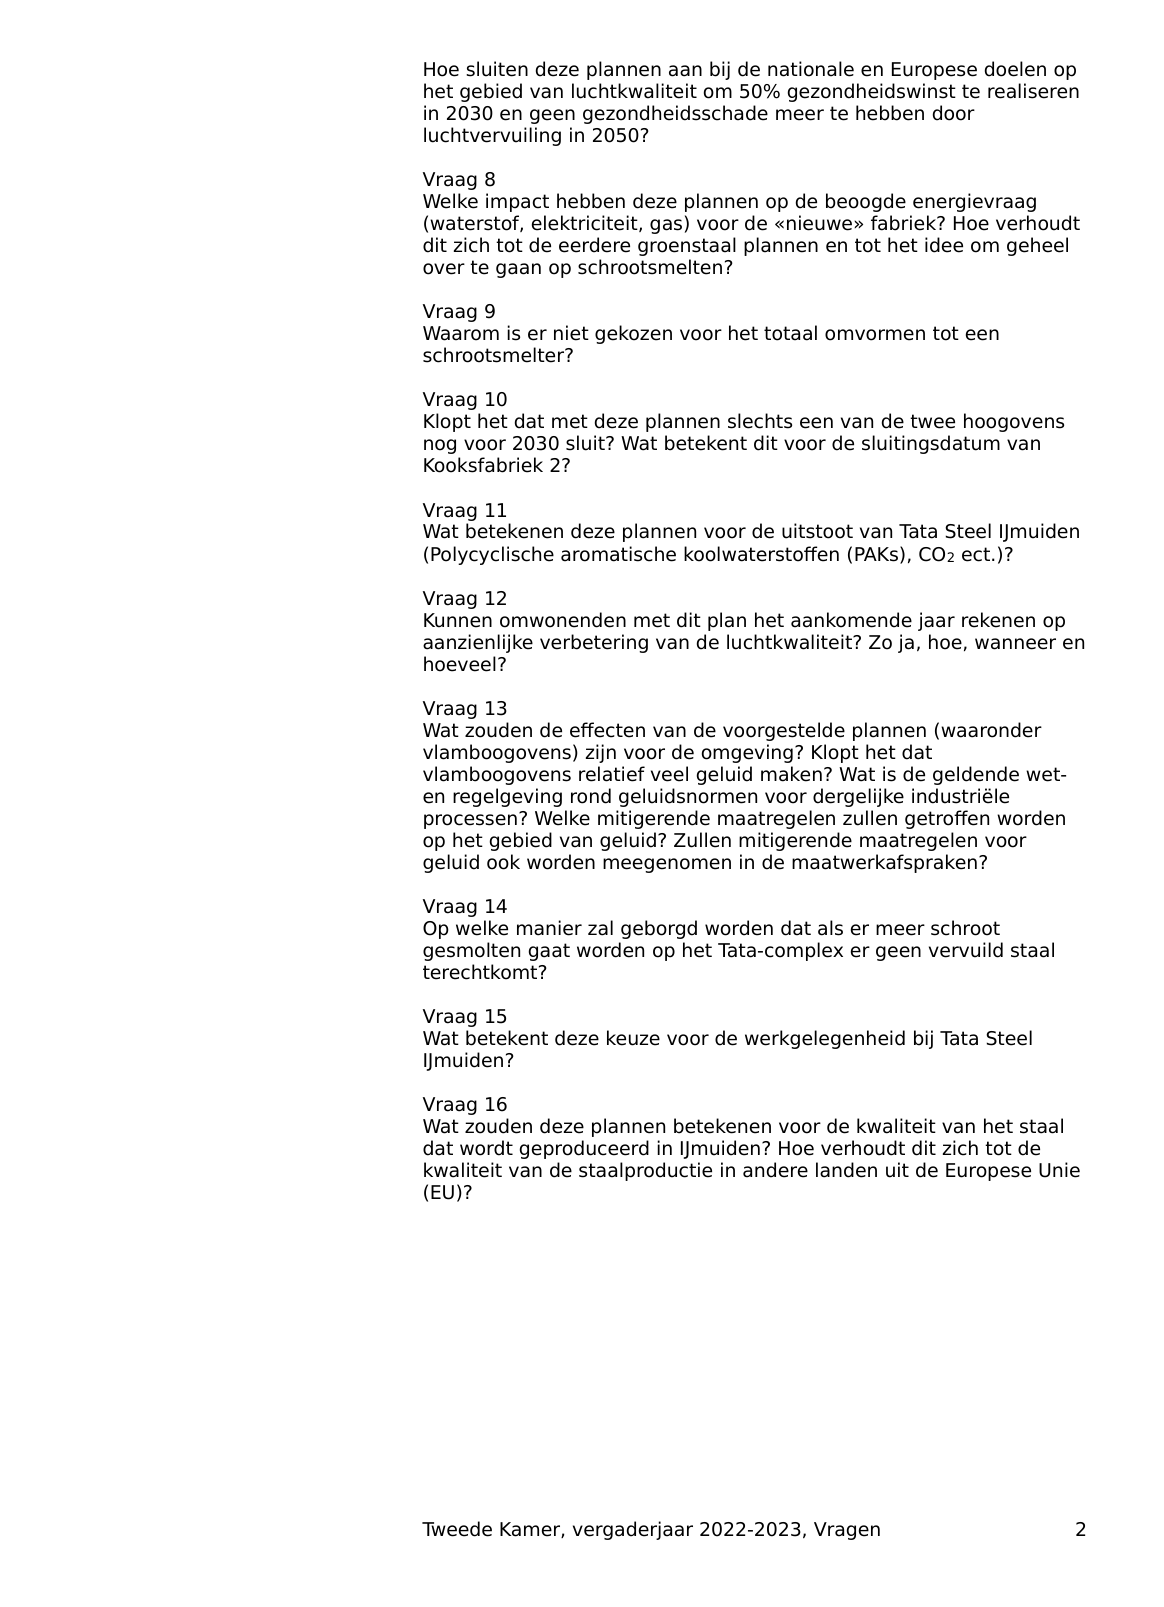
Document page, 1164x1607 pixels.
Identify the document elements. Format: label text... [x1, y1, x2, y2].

text Vraag 10 [422, 389, 1087, 411]
text Op welke manier zal geborgd worden dat als er meer schroot gesmolten gaat worden op het Tata-complex er geen vervuild staal terechtkomt? [422, 918, 1087, 984]
text Vraag 11 [422, 499, 1087, 521]
text Wat zouden de effecten van de voorgestelde plannen (waaronder vlamboogovens) zijn voor de omgeving? Klopt het dat vlamboogovens relatief veel geluid maken? Wat is de geldende wet- en regelgeving rond geluidsnormen voor dergelijke industriële processen? Welke mitigerende maatregelen zullen getroffen worden op het gebied van geluid? Zullen mitigerende maatregelen voor geluid ook worden meegenomen in de maatwerkafspraken? [422, 720, 1087, 873]
text Wat betekent deze keuze voor de werkgelegenheid bij Tata Steel IJmuiden? [422, 1028, 1087, 1072]
text Kunnen omwonenden met dit plan het aankomende jaar rekenen op aanzienlijke verbetering van de luchtkwaliteit? Zo ja, hoe, wanneer en hoeveel? [422, 609, 1087, 676]
text Vraag 8 [422, 169, 1087, 191]
text Wat betekenen deze plannen voor de uitstoot van Tata Steel IJmuiden (Polycyclische aromatische koolwaterstoffen (PAKs), CO2 ect.)? [422, 521, 1087, 565]
text Vraag 16 [422, 1094, 1087, 1116]
text Klopt het dat met deze plannen slechts een van de twee hoogovens nog voor 2030 sluit? Wat betekent dit voor de sluitingsdatum van Kooksfabriek 2? [422, 411, 1087, 477]
text Vraag 9 [422, 301, 1087, 323]
text Welke impact hebben deze plannen op de beoogde energievraag (waterstof, elektriciteit, gas) voor de «nieuwe» fabriek? Hoe verhoudt dit zich tot de eerdere groenstaal plannen en tot het idee om geheel over te gaan op schrootsmelten? [422, 191, 1087, 279]
text Vraag 15 [422, 1006, 1087, 1028]
text Hoe sluiten deze plannen aan bij de nationale en Europese doelen op het gebied van luchtkwaliteit om 50% gezondheidswinst te realiseren in 2030 en geen gezondheidsschade meer te hebben door luchtvervuiling in 2050? [422, 59, 1087, 147]
text Vraag 14 [422, 896, 1087, 918]
text Waarom is er niet gekozen voor het totaal omvormen tot een schrootsmelter? [422, 323, 1087, 367]
text Vraag 13 [422, 698, 1087, 720]
text Wat zouden deze plannen betekenen voor de kwaliteit van het staal dat wordt geproduceerd in IJmuiden? Hoe verhoudt dit zich tot de kwaliteit van de staalproductie in andere landen uit de Europese Unie (EU)? [422, 1116, 1087, 1204]
text Vraag 12 [422, 588, 1087, 609]
